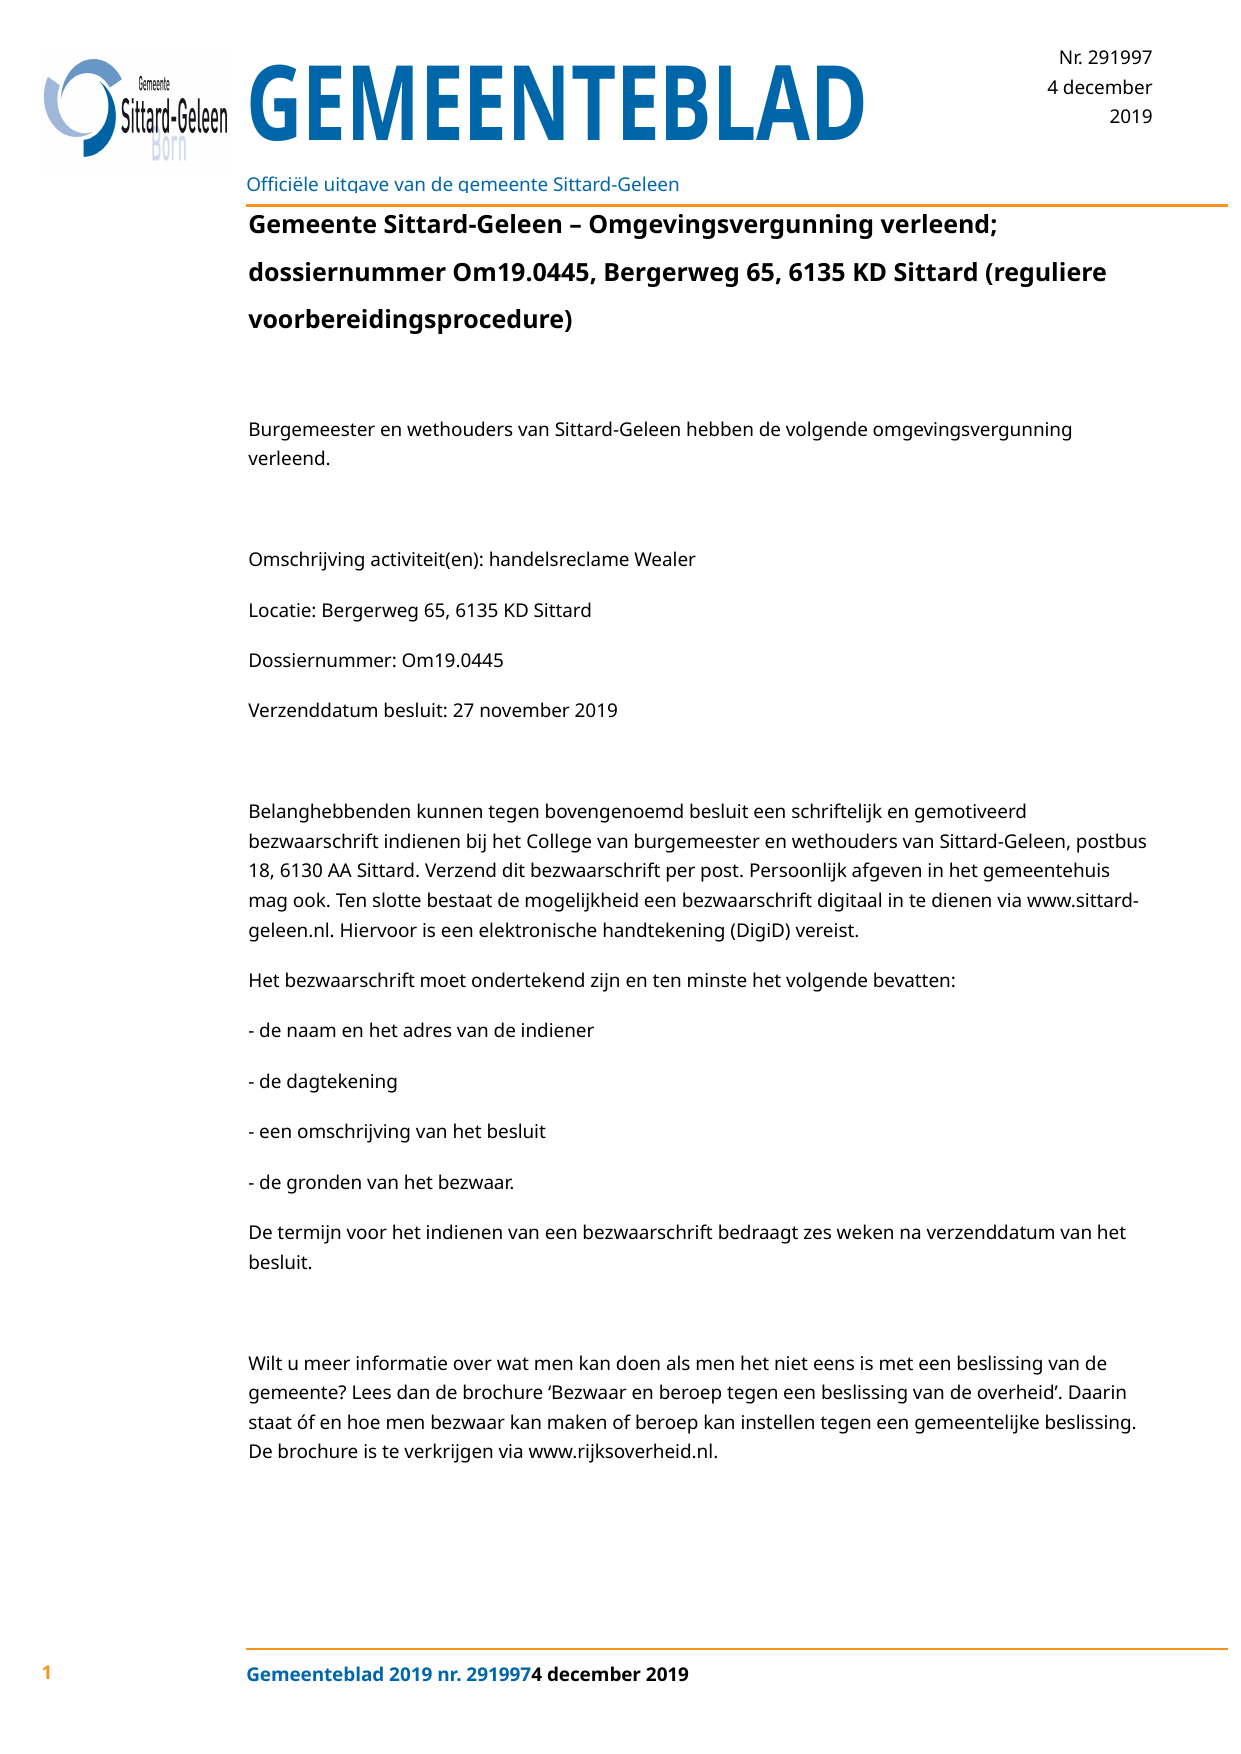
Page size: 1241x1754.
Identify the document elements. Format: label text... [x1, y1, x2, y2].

text - de dagtekening [248, 1068, 1152, 1094]
text Gemeente Sittard-Geleen – Omgevingsvergunning verleend; dossiernummer Om19.0445, Bergerweg 65, 6135 KD Sittard (reguliere voorbereidingsprocedure) [248, 207, 1152, 336]
text - een omschrijving van het besluit [248, 1118, 1152, 1144]
text - de gronden van het bezwaar. [248, 1169, 1152, 1194]
text Verzenddatum besluit: 27 november 2019 [248, 698, 1152, 723]
text Locatie: Bergerweg 65, 6135 KD Sittard [248, 597, 1152, 622]
text - de naam en het adres van de indiener [248, 1018, 1152, 1043]
text Dossiernummer: Om19.0445 [248, 647, 1152, 673]
text Omschrijving activiteit(en): handelsreclame Wealer [248, 546, 1152, 572]
text Belanghebbenden kunnen tegen bovengenoemd besluit een schriftelijk en gemotiveerd bezwaarschrift indienen bij het College van burgemeester en wethouders van Sittard-Geleen, postbus 18, 6130 AA Sittard. Verzend dit bezwaarschrift per post. Persoonlijk afgeven in het gemeentehuis mag ook. Ten slotte bestaat de mogelijkheid een bezwaarschrift digitaal in te dienen via www.sittard-geleen.nl. Hiervoor is een elektronische handtekening (DigiD) vereist. [248, 798, 1152, 942]
text De termijn voor het indienen van een bezwaarschrift bedraagt zes weken na verzenddatum van het besluit. [248, 1219, 1152, 1274]
text Burgemeester en wethouders van Sittard-Geleen hebben de volgende omgevingsvergunning verleend. [248, 416, 1152, 471]
picture [41, 47, 231, 172]
text Wilt u meer informatie over wat men kan doen als men het niet eens is met een beslissing van de gemeente? Lees dan de brochure ‘Bezwaar en beroep tegen een beslissing van de overheid’. Daarin staat óf en hoe men bezwaar kan maken of beroep kan instellen tegen een gemeentelijke beslissing. De brochure is te verkrijgen via www.rijksoverheid.nl. [248, 1350, 1152, 1464]
text Het bezwaarschrift moet ondertekend zijn en ten minste het volgende bevatten: [248, 967, 1152, 993]
